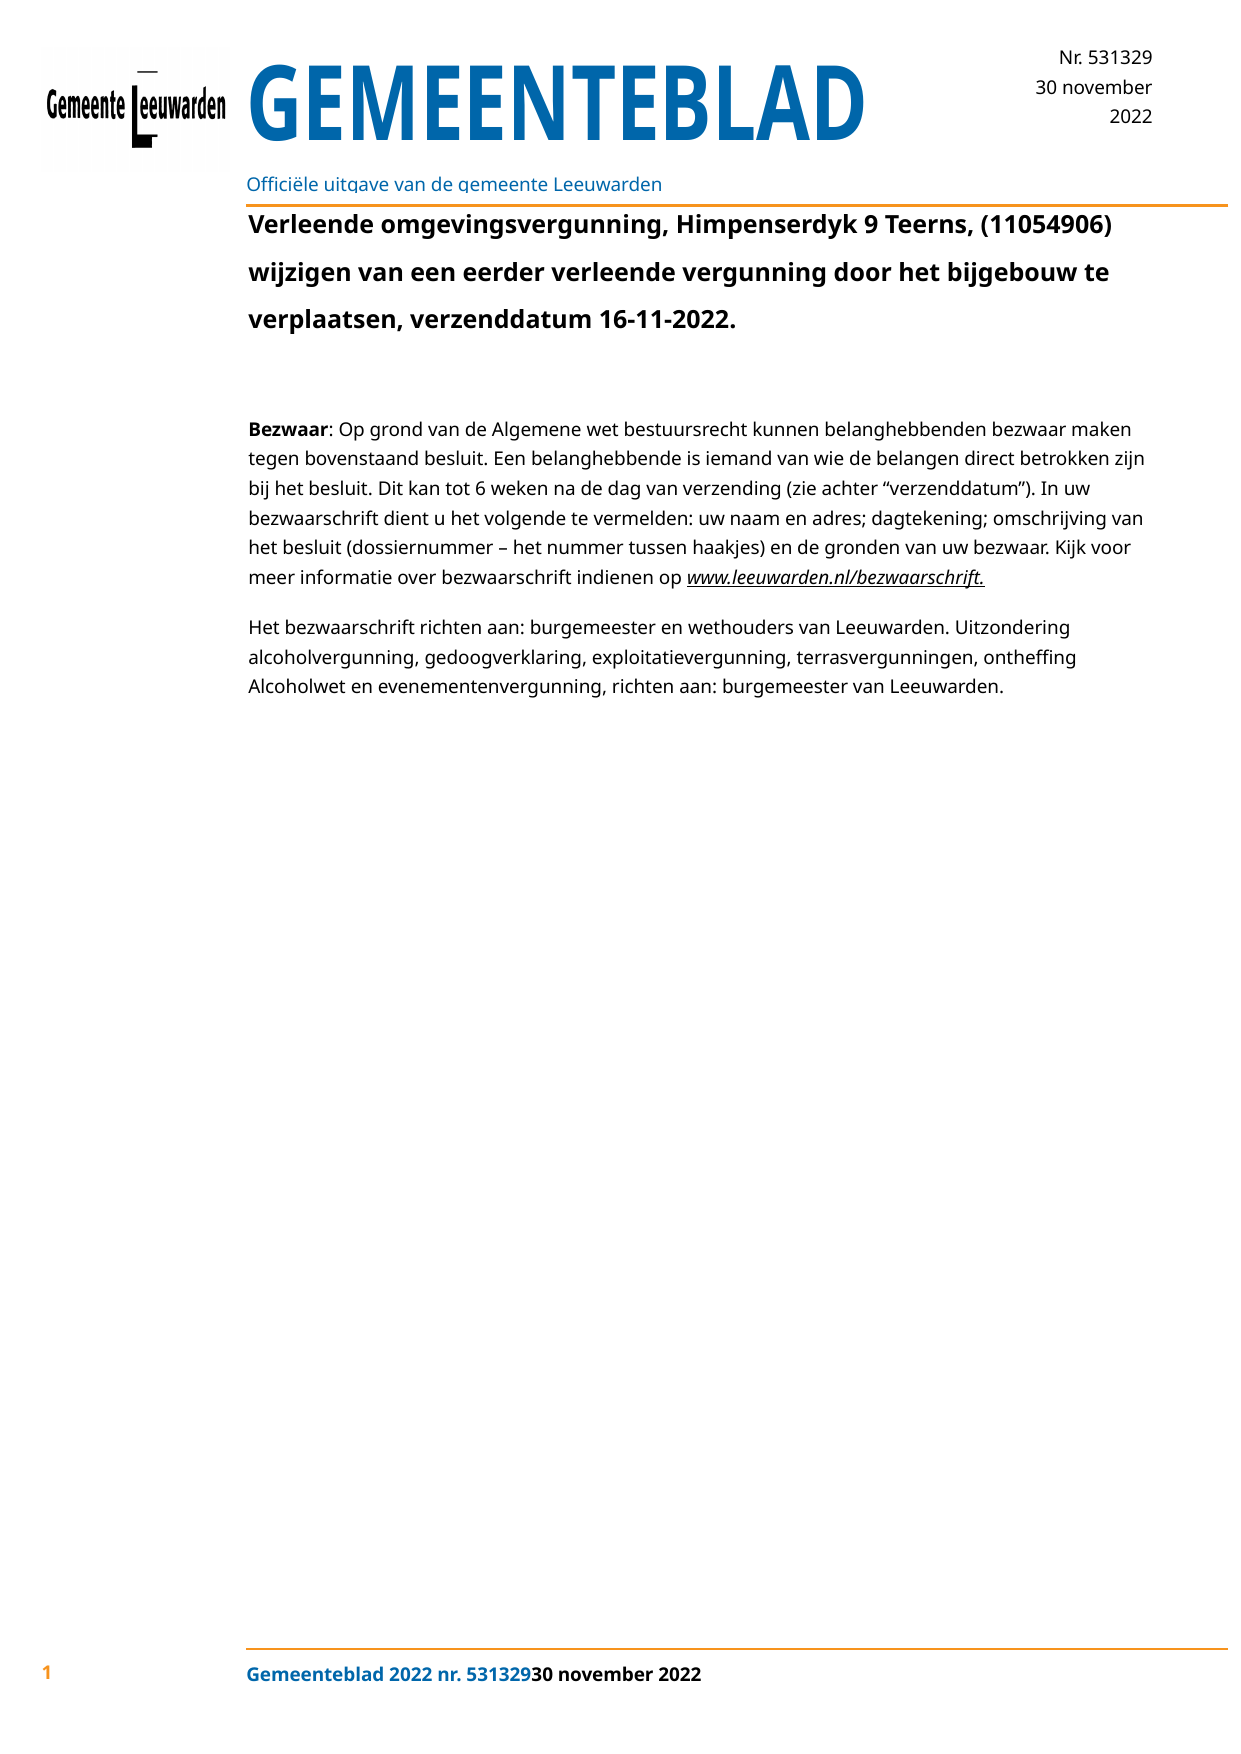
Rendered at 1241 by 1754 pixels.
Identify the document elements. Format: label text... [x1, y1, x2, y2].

picture [41, 47, 231, 172]
text Bezwaar: Op grond van de Algemene wet bestuursrecht kunnen belanghebbenden bezwaar maken tegen bovenstaand besluit. Een belanghebbende is iemand van wie de belangen direct betrokken zijn bij het besluit. Dit kan tot 6 weken na de dag van verzending (zie achter “verzenddatum”). In uw bezwaarschrift dient u het volgende te vermelden: uw naam en adres; dagtekening; omschrijving van het besluit (dossiernummer – het nummer tussen haakjes) en de gronden van uw bezwaar. Kijk voor meer informatie over bezwaarschrift indienen op www.leeuwarden.nl/bezwaarschrift. [248, 416, 1152, 589]
text Verleende omgevingsvergunning, Himpenserdyk 9 Teerns, (11054906) wijzigen van een eerder verleende vergunning door het bijgebouw te verplaatsen, verzenddatum 16-11-2022. [248, 207, 1152, 336]
text Het bezwaarschrift richten aan: burgemeester en wethouders van Leeuwarden. Uitzondering alcoholvergunning, gedoogverklaring, exploitatievergunning, terrasvergunningen, ontheffing Alcoholwet en evenementenvergunning, richten aan: burgemeester van Leeuwarden. [248, 614, 1152, 699]
